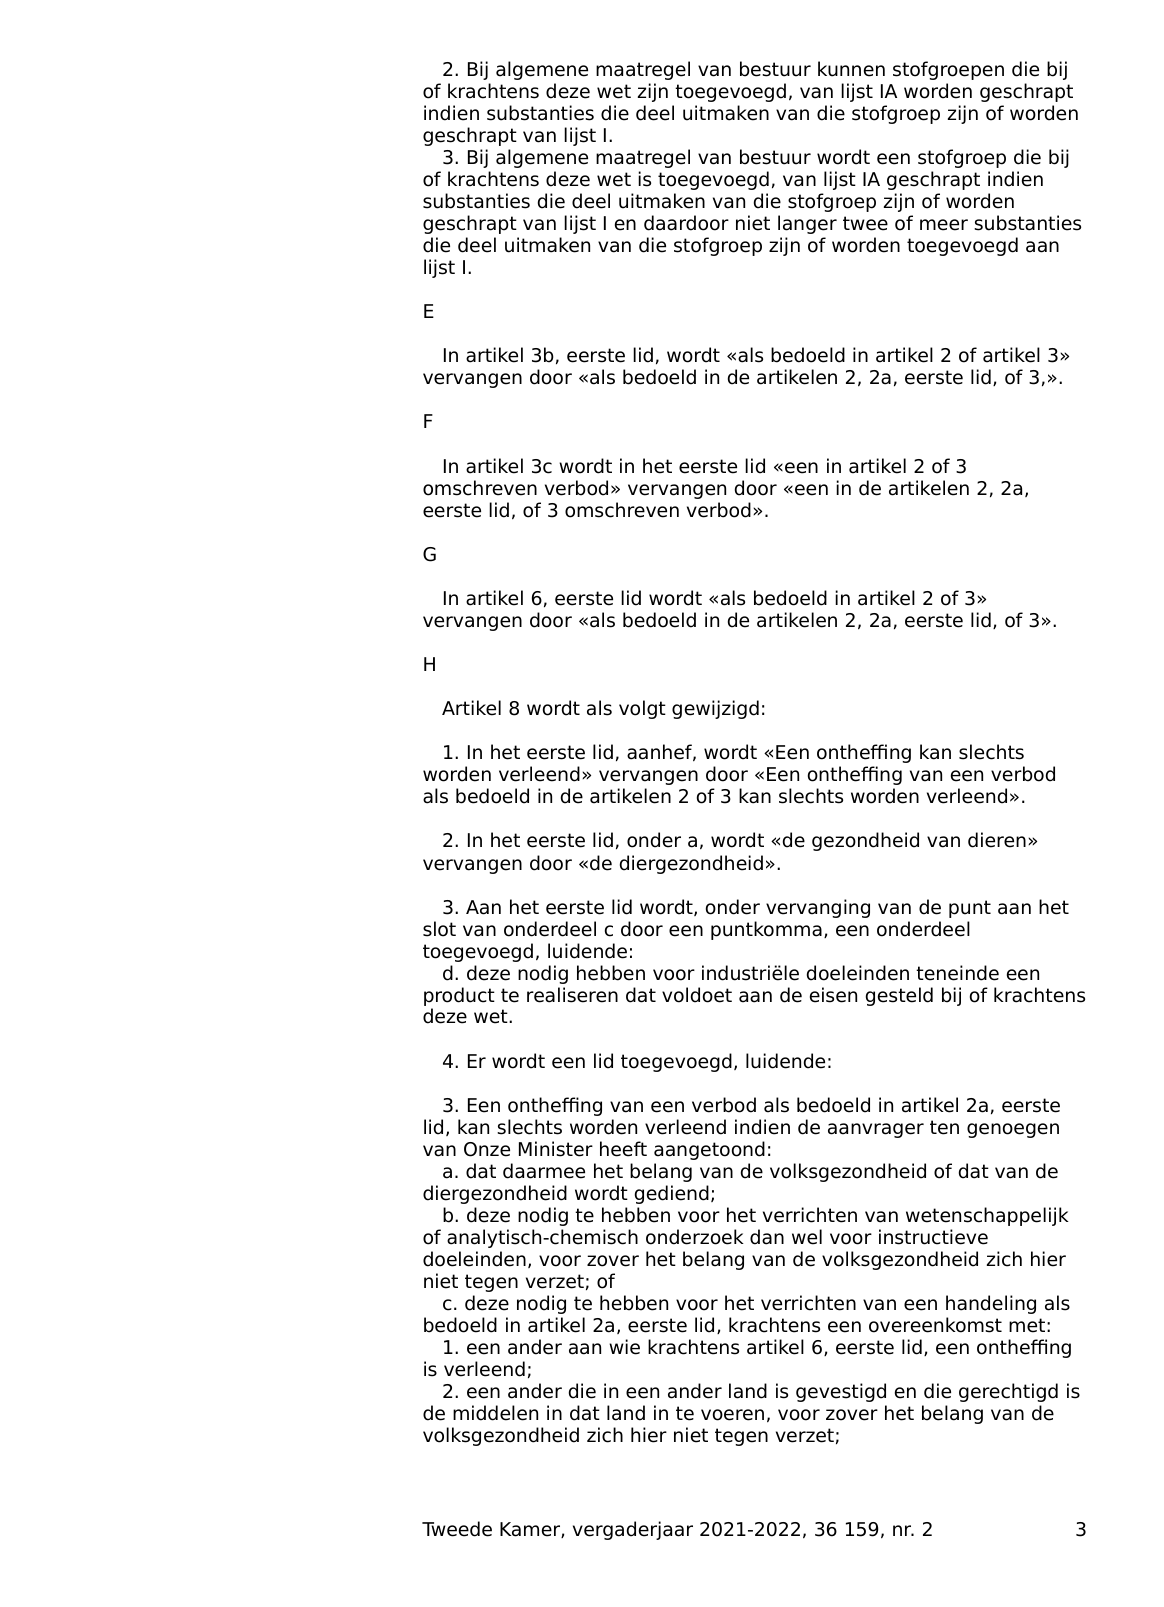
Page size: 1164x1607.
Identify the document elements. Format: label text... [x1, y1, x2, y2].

text 2. een ander die in een ander land is gevestigd en die gerechtigd is de middelen in dat land in te voeren, voor zover het belang van de volksgezondheid zich hier niet tegen verzet; [422, 1381, 1087, 1446]
text In artikel 3b, eerste lid, wordt «als bedoeld in artikel 2 of artikel 3» vervangen door «als bedoeld in de artikelen 2, 2a, eerste lid, of 3,». [422, 345, 1087, 389]
text 3. Bij algemene maatregel van bestuur wordt een stofgroep die bij of krachtens deze wet is toegevoegd, van lijst IA geschrapt indien substanties die deel uitmaken van die stofgroep zijn of worden geschrapt van lijst I en daardoor niet langer twee of meer substanties die deel uitmaken van die stofgroep zijn of worden toegevoegd aan lijst I. [422, 147, 1087, 279]
text In artikel 3c wordt in het eerste lid «een in artikel 2 of 3 omschreven verbod» vervangen door «een in de artikelen 2, 2a, eerste lid, of 3 omschreven verbod». [422, 456, 1087, 521]
text c. deze nodig te hebben voor het verrichten van een handeling als bedoeld in artikel 2a, eerste lid, krachtens een overeenkomst met: [422, 1293, 1087, 1337]
text 2. In het eerste lid, onder a, wordt «de gezondheid van dieren» vervangen door «de diergezondheid». [422, 830, 1087, 874]
text 3. Een ontheffing van een verbod als bedoeld in artikel 2a, eerste lid, kan slechts worden verleend indien de aanvrager ten genoegen van Onze Minister heeft aangetoond: [422, 1095, 1087, 1161]
text 2. Bij algemene maatregel van bestuur kunnen stofgroepen die bij of krachtens deze wet zijn toegevoegd, van lijst IA worden geschrapt indien substanties die deel uitmaken van die stofgroep zijn of worden geschrapt van lijst I. [422, 59, 1087, 147]
text E [422, 301, 1087, 323]
text 1. een ander aan wie krachtens artikel 6, eerste lid, een ontheffing is verleend; [422, 1337, 1087, 1381]
text In artikel 6, eerste lid wordt «als bedoeld in artikel 2 of 3» vervangen door «als bedoeld in de artikelen 2, 2a, eerste lid, of 3». [422, 588, 1087, 632]
text 1. In het eerste lid, aanhef, wordt «Een ontheffing kan slechts worden verleend» vervangen door «Een ontheffing van een verbod als bedoeld in de artikelen 2 of 3 kan slechts worden verleend». [422, 742, 1087, 808]
text a. dat daarmee het belang van de volksgezondheid of dat van de diergezondheid wordt gediend; [422, 1161, 1087, 1205]
text G [422, 544, 1087, 566]
text 3. Aan het eerste lid wordt, onder vervanging van de punt aan het slot van onderdeel c door een puntkomma, een onderdeel toegevoegd, luidende: [422, 897, 1087, 962]
text H [422, 654, 1087, 676]
text Artikel 8 wordt als volgt gewijzigd: [422, 698, 1087, 720]
text d. deze nodig hebben voor industriële doeleinden teneinde een product te realiseren dat voldoet aan de eisen gesteld bij of krachtens deze wet. [422, 962, 1087, 1028]
text F [422, 411, 1087, 433]
text b. deze nodig te hebben voor het verrichten van wetenschappelijk of analytisch-chemisch onderzoek dan wel voor instructieve doeleinden, voor zover het belang van de volksgezondheid zich hier niet tegen verzet; of [422, 1205, 1087, 1293]
text 4. Er wordt een lid toegevoegd, luidende: [422, 1051, 1087, 1073]
